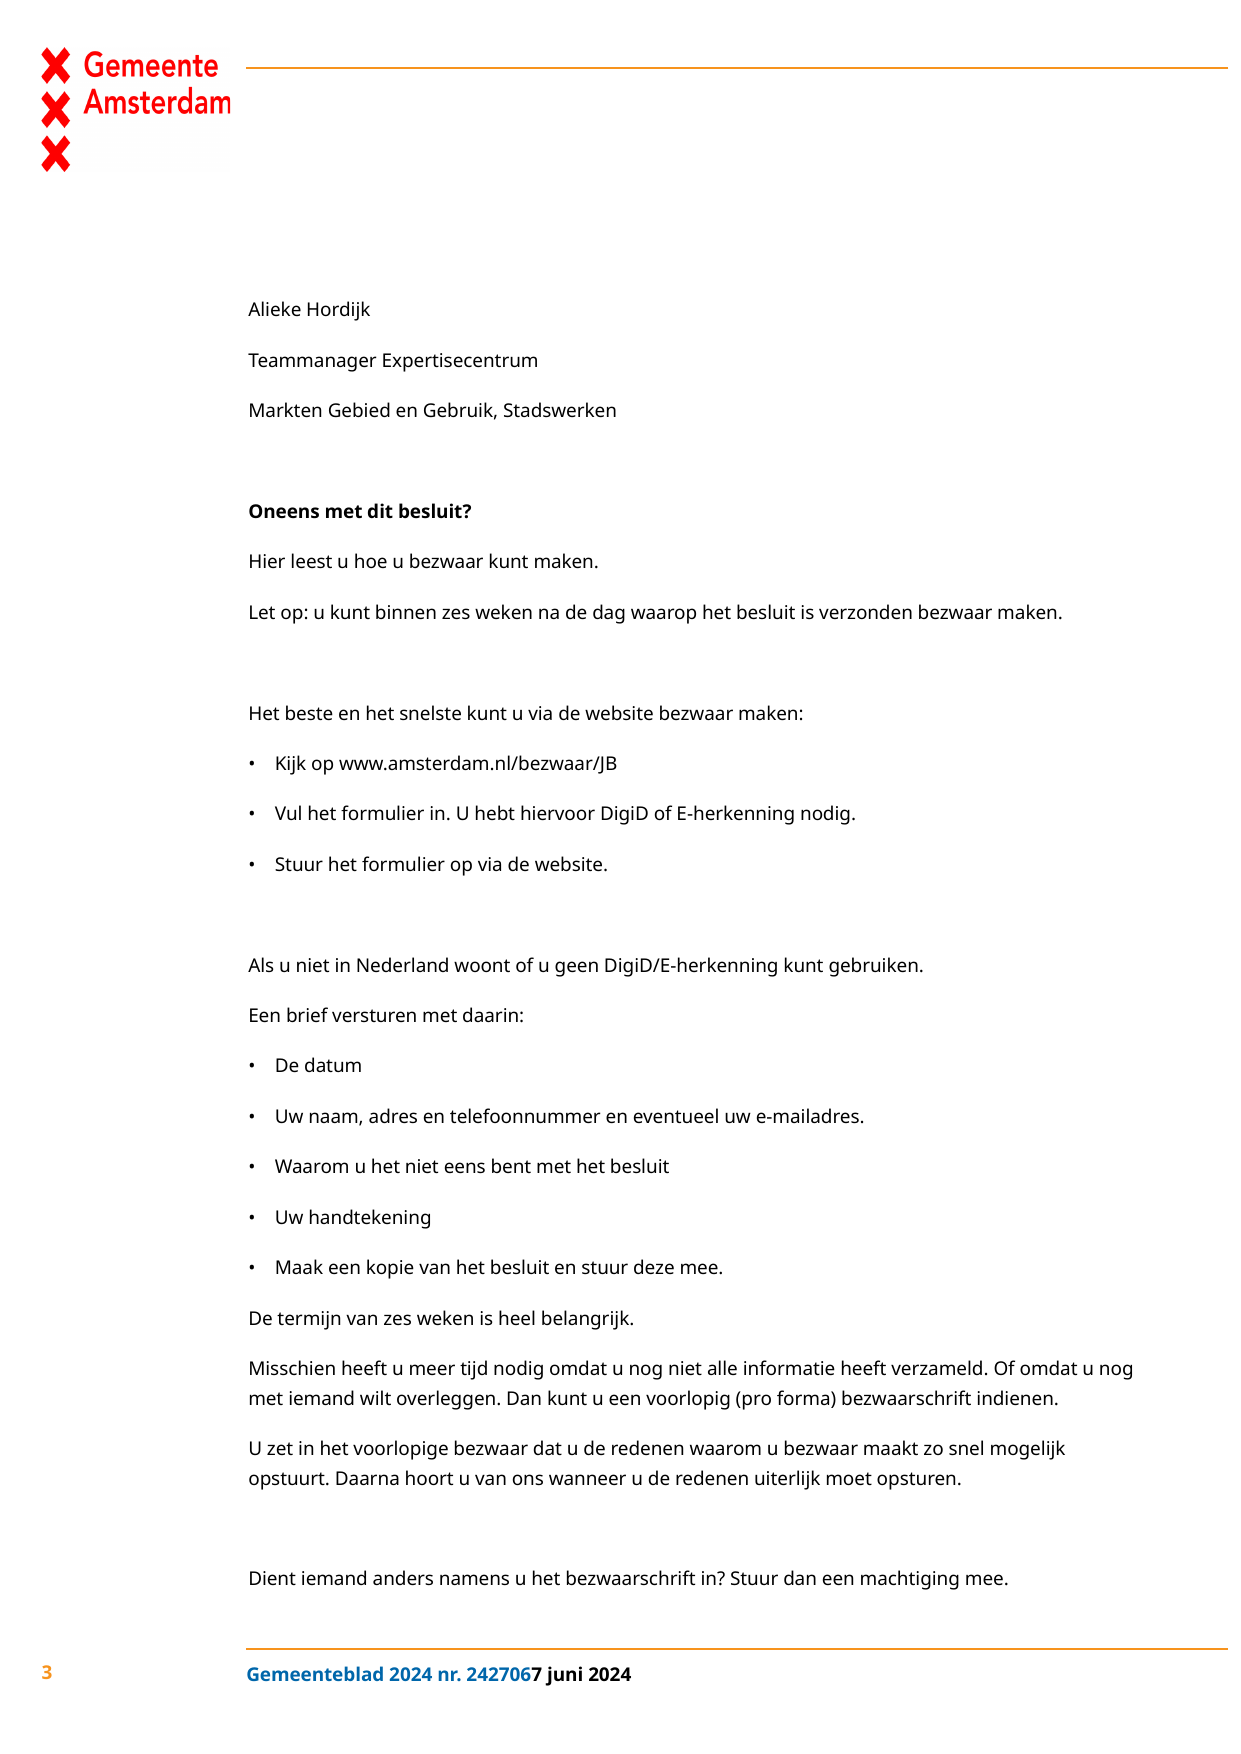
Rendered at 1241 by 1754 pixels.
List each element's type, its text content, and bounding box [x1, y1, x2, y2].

text Als u niet in Nederland woont of u geen DigiD/E-herkenning kunt gebruiken. [248, 952, 1152, 978]
text • Stuur het formulier op via de website. [248, 851, 1152, 877]
text • Uw naam, adres en telefoonnummer en eventueel uw e-mailadres. [248, 1103, 1152, 1129]
text • Maak een kopie van het besluit en stuur deze mee. [248, 1254, 1152, 1280]
text • Waarom u het niet eens bent met het besluit [248, 1153, 1152, 1179]
text Hier leest u hoe u bezwaar kunt maken. [248, 548, 1152, 574]
text Alieke Hordijk [248, 296, 1152, 322]
text U zet in het voorlopige bezwaar dat u de redenen waarom u bezwaar maakt zo snel mogelijk opstuurt. Daarna hoort u van ons wanneer u de redenen uiterlijk moet opsturen. [248, 1435, 1152, 1491]
text Een brief versturen met daarin: [248, 1002, 1152, 1028]
text • De datum [248, 1053, 1152, 1078]
text Misschien heeft u meer tijd nodig omdat u nog niet alle informatie heeft verzameld. Of omdat u nog met iemand wilt overleggen. Dan kunt u een voorlopig (pro forma) bezwaarschrift indienen. [248, 1355, 1152, 1411]
text • Kijk op www.amsterdam.nl/bezwaar/JB [248, 750, 1152, 776]
text Dient iemand anders namens u het bezwaarschrift in? Stuur dan een machtiging mee. [248, 1566, 1152, 1591]
text Het beste en het snelste kunt u via de website bezwaar maken: [248, 700, 1152, 726]
text Markten Gebied en Gebruik, Stadswerken [248, 397, 1152, 423]
text Teammanager Expertisecentrum [248, 347, 1152, 373]
text Oneens met dit besluit? [248, 498, 1152, 524]
picture [41, 47, 231, 172]
text • Uw handtekening [248, 1204, 1152, 1230]
text Let op: u kunt binnen zes weken na de dag waarop het besluit is verzonden bezwaar maken. [248, 599, 1152, 625]
text • Vul het formulier in. U hebt hiervoor DigiD of E-herkenning nodig. [248, 801, 1152, 826]
text De termijn van zes weken is heel belangrijk. [248, 1305, 1152, 1331]
